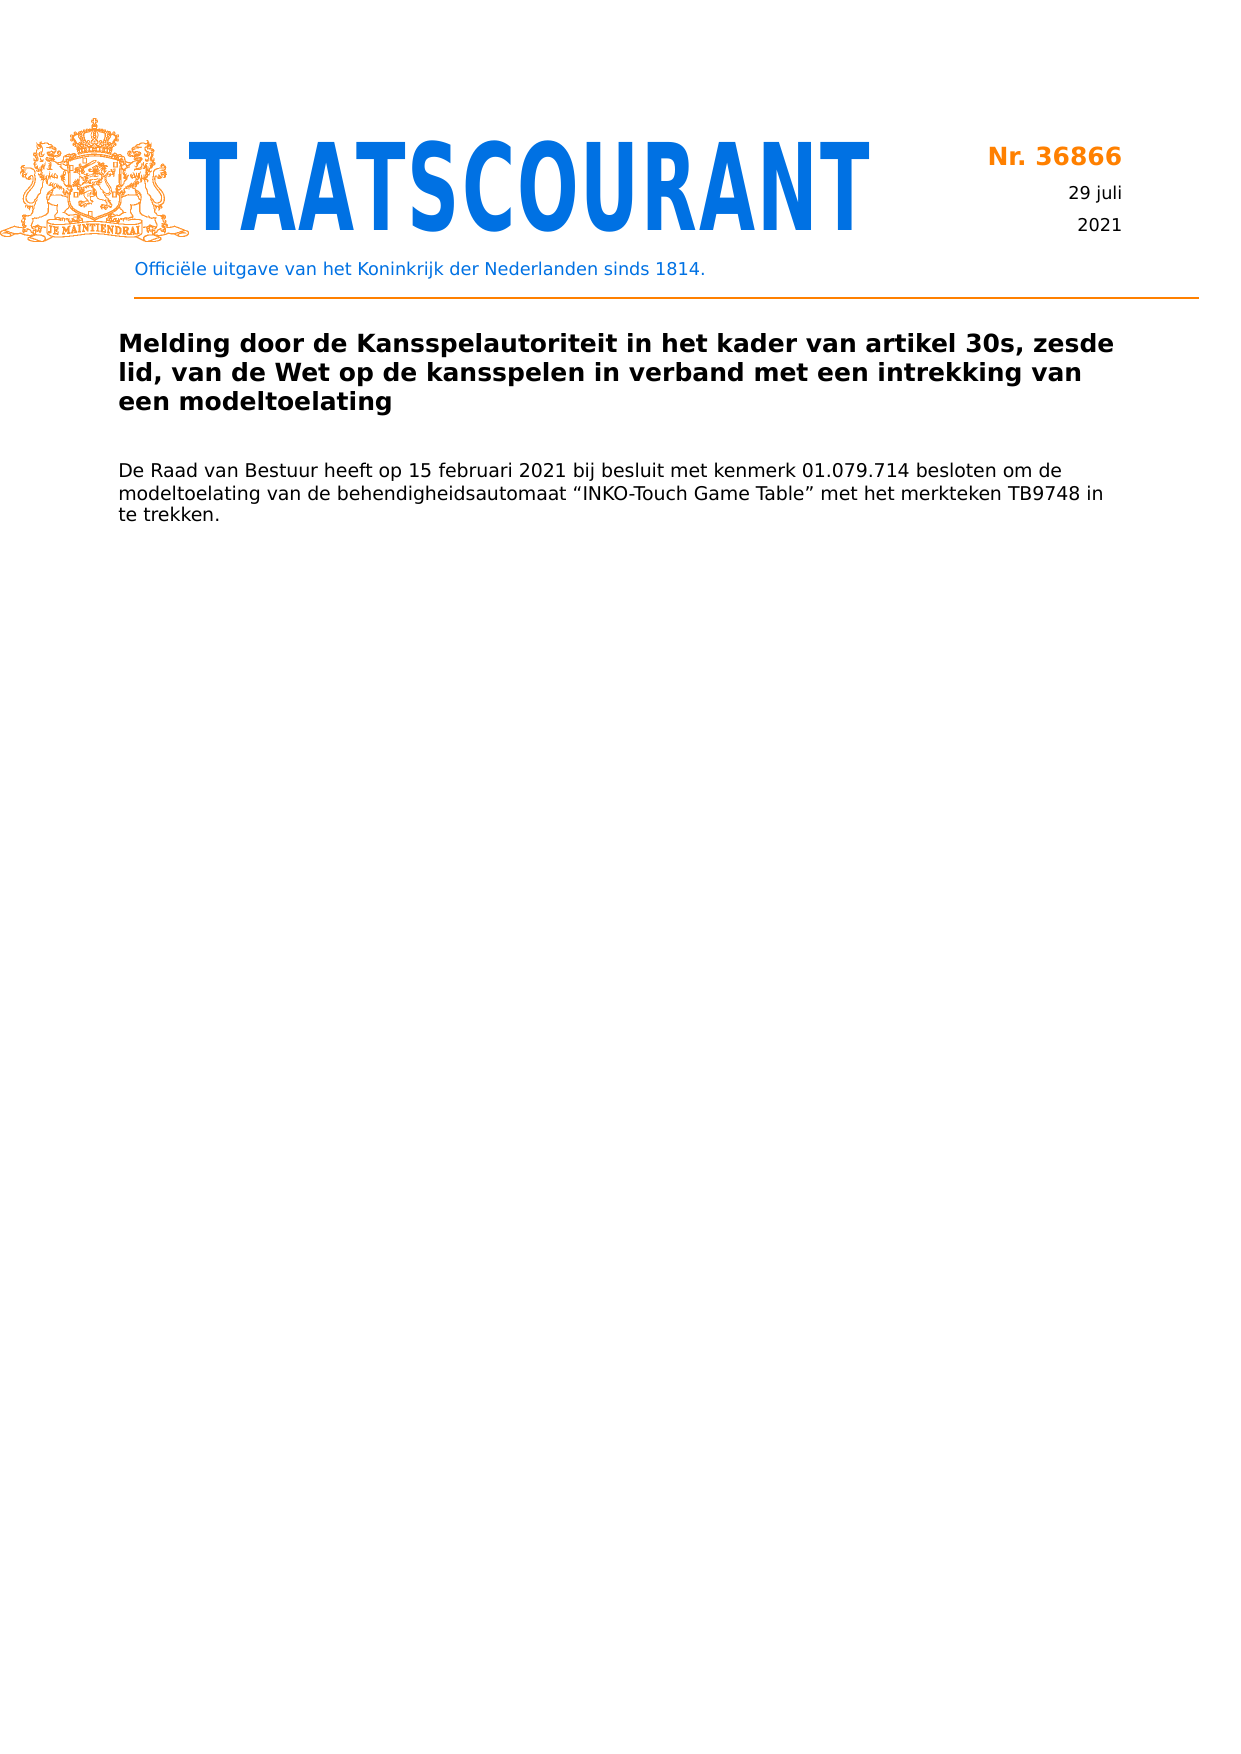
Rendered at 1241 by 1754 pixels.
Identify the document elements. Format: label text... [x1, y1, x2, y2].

table_header [0, 242, 134, 297]
table_header Nr. 36866 [939, 118, 1199, 177]
subtitle Melding door de Kansspelautoriteit in het kader van artikel 30s, zesde lid, van de Wet op de kansspelen in verband met een intrekking van een modeltoelating [118, 329, 1122, 417]
text De Raad van Bestuur heeft op 15 februari 2021 bij besluit met kenmerk 01.079.714 besloten om de modeltoelating van de behendigheidsautomaat “INKO-Touch Game Table” met het merkteken TB9748 in te trekken. [118, 460, 1122, 526]
table_header STAATSCOURANT [134, 118, 939, 259]
table_cell 29 juli [939, 177, 1199, 209]
table_cell Officiële uitgave van het Koninkrijk der Nederlanden sinds 1814. [134, 259, 1199, 297]
table_cell 2021 [939, 209, 1199, 259]
picture [0, 118, 189, 242]
